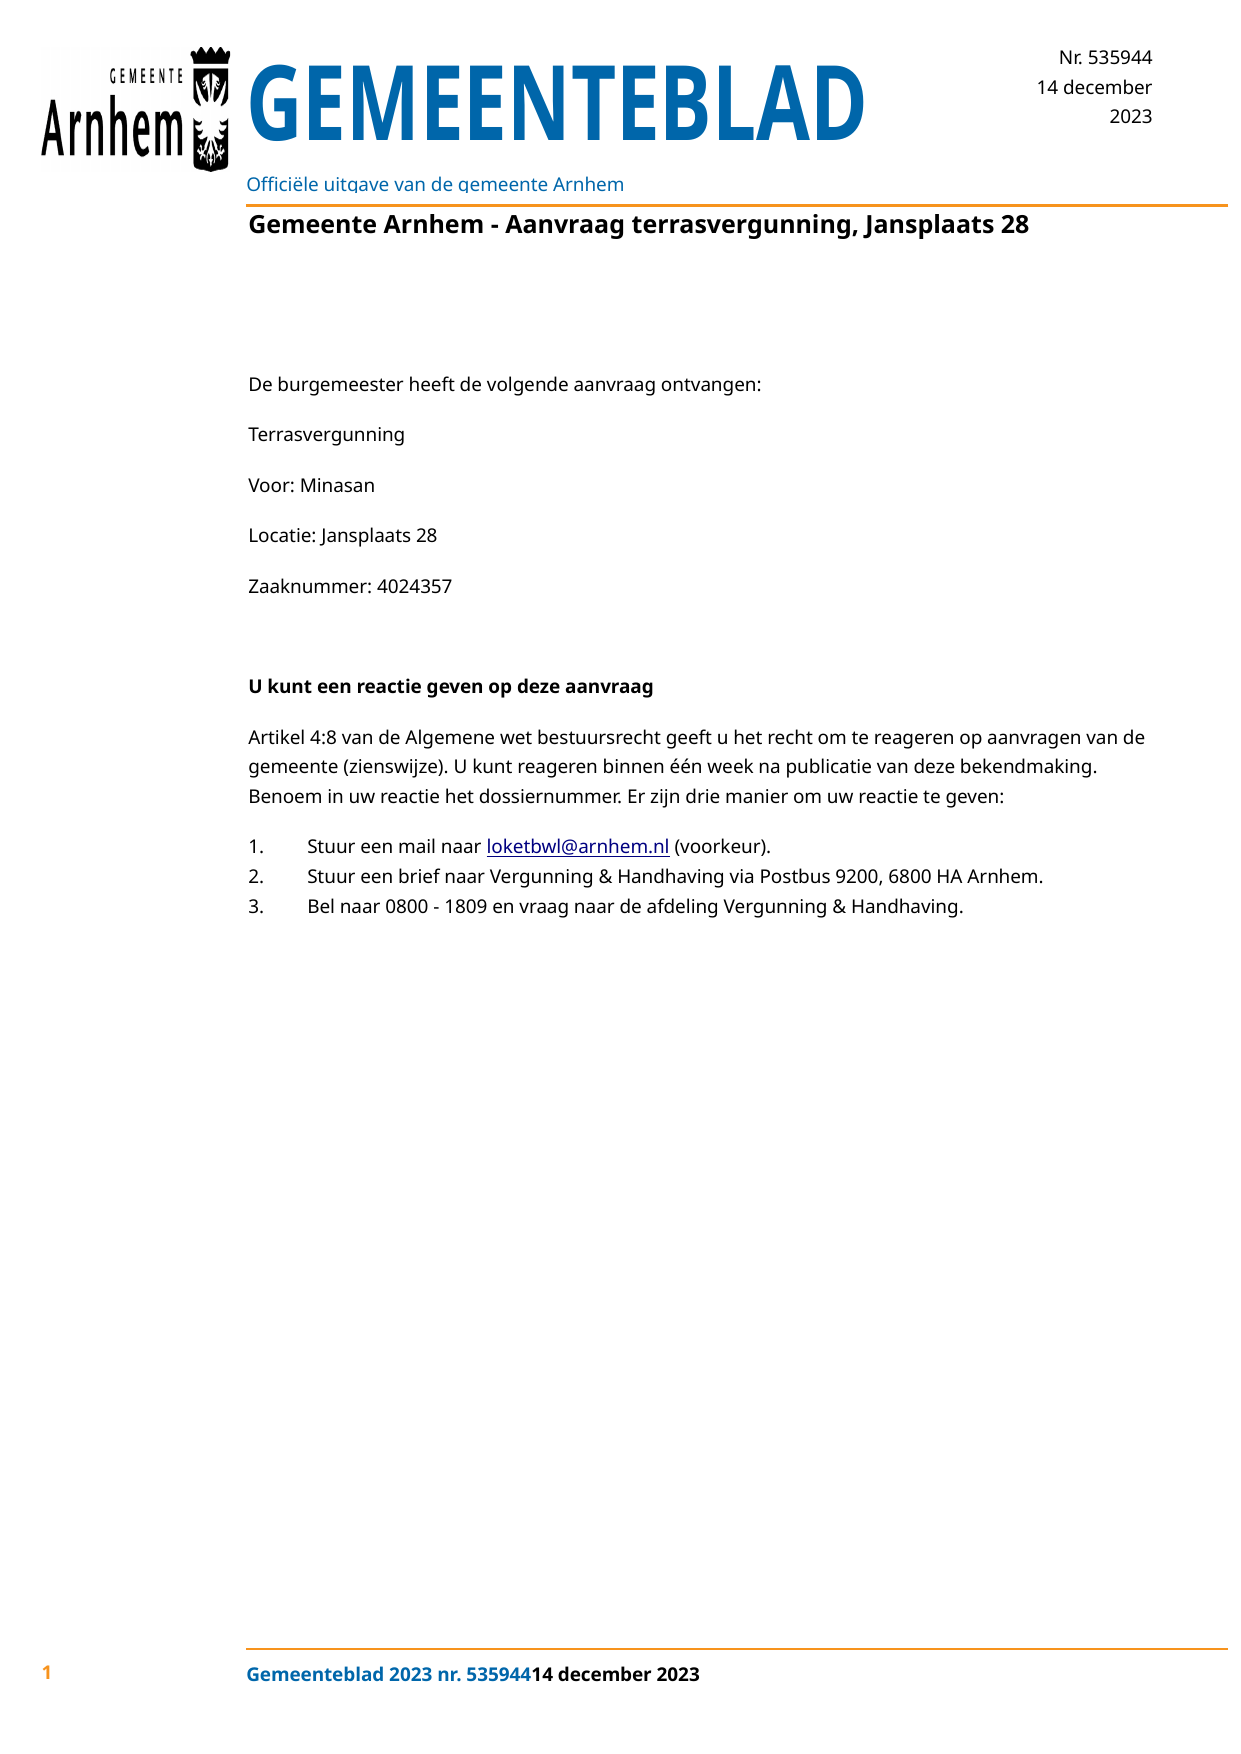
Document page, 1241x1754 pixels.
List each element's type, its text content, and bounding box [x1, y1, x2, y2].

text Zaaknummer: 4024357 [248, 573, 1152, 598]
text De burgemeester heeft de volgende aanvraag ontvangen: [248, 371, 1152, 397]
text Terrasvergunning [248, 422, 1152, 447]
text Voor: Minasan [248, 472, 1152, 498]
text Gemeente Arnhem - Aanvraag terrasvergunning, Jansplaats 28 [248, 207, 1152, 241]
text U kunt een reactie geven op deze aanvraag [248, 674, 1152, 699]
picture [41, 47, 231, 172]
text Artikel 4:8 van de Algemene wet bestuursrecht geeft u het recht om te reageren op aanvragen van de gemeente (zienswijze). U kunt reageren binnen één week na publicatie van deze bekendmaking. Benoem in uw reactie het dossiernummer. Er zijn drie manier om uw reactie te geven: [248, 724, 1152, 809]
list Stuur een mail naar loketbwl@arnhem.nl (voorkeur). [248, 834, 1152, 859]
list Stuur een brief naar Vergunning & Handhaving via Postbus 9200, 6800 HA Arnhem. [248, 863, 1152, 889]
text Locatie: Jansplaats 28 [248, 522, 1152, 548]
list Bel naar 0800 - 1809 en vraag naar de afdeling Vergunning & Handhaving. [248, 893, 1152, 918]
